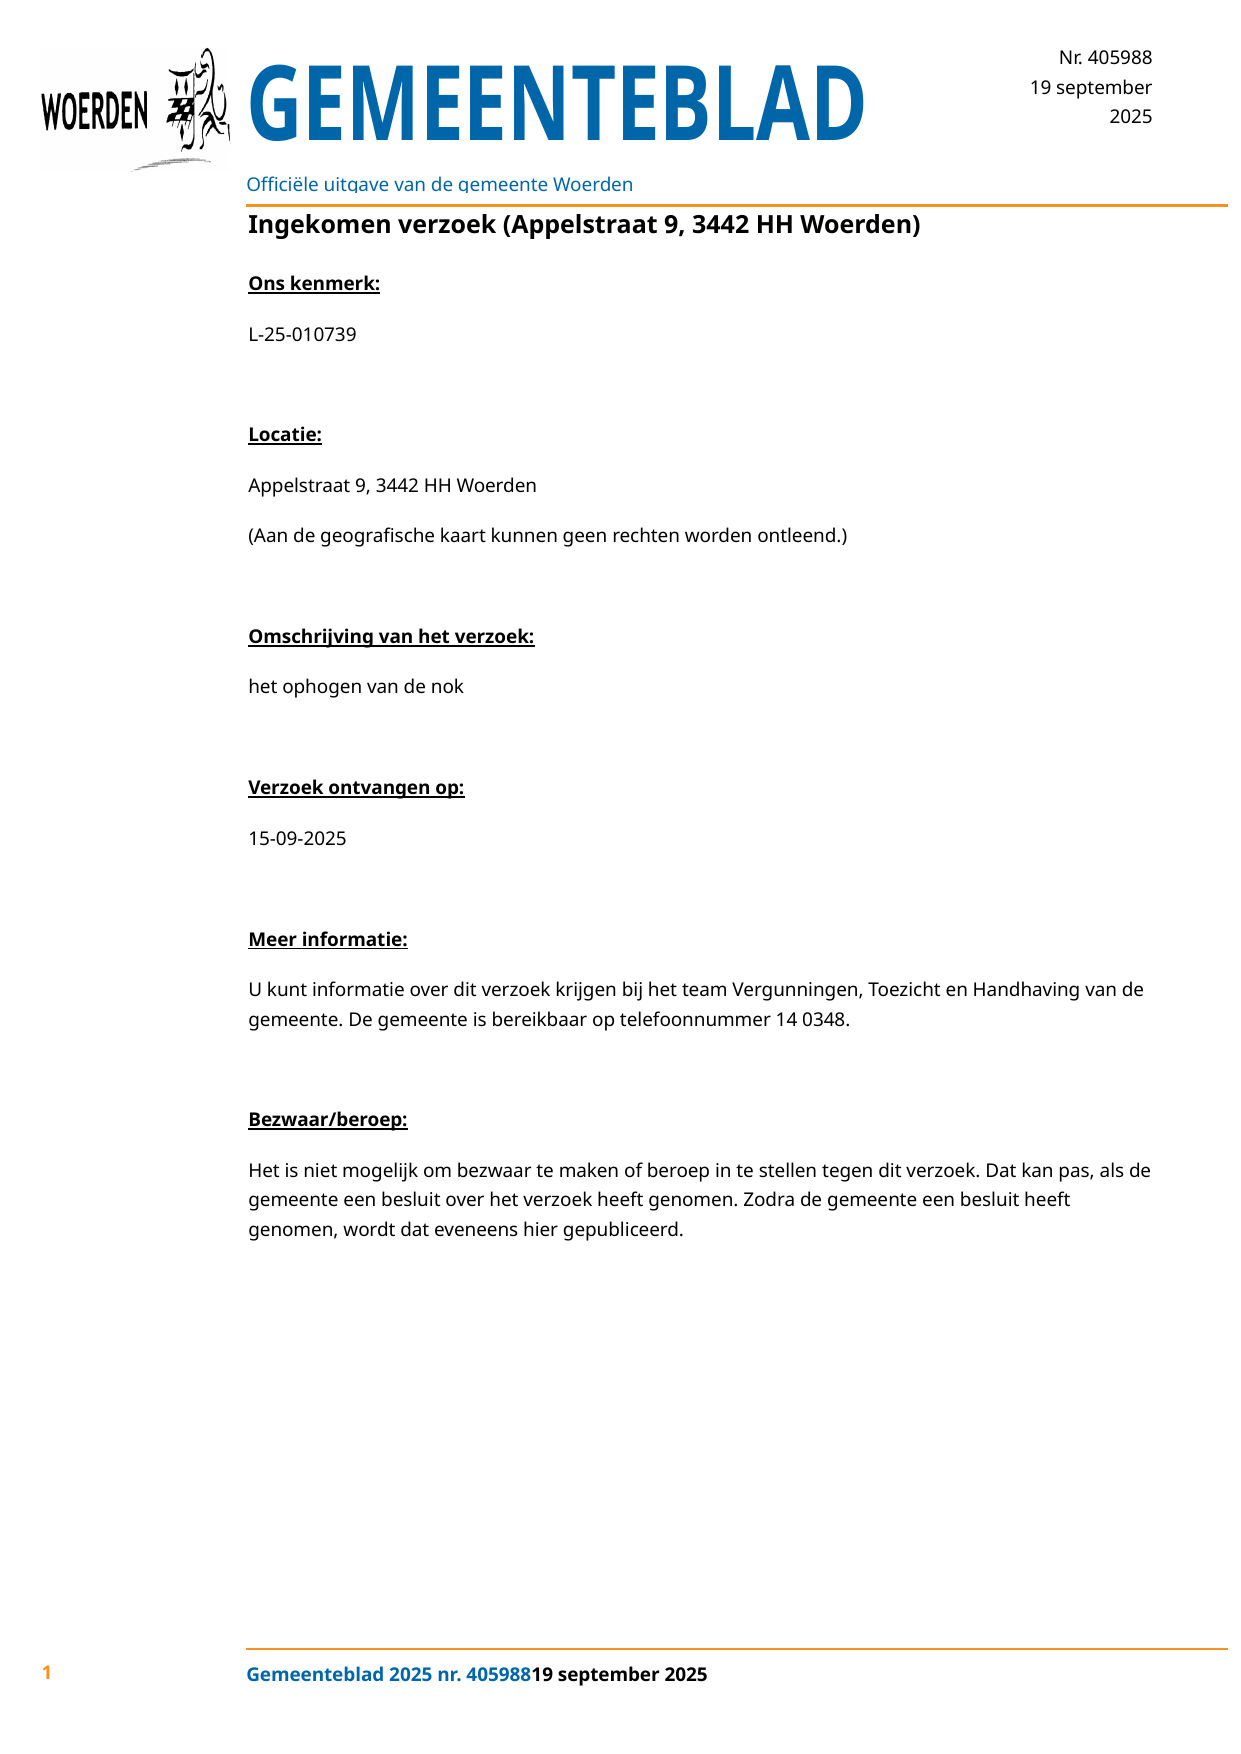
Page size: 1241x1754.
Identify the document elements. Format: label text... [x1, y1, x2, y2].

text Ons kenmerk: [248, 270, 1152, 296]
text Meer informatie: [248, 926, 1152, 951]
text Locatie: [248, 422, 1152, 447]
text Omschrijving van het verzoek: [248, 623, 1152, 649]
picture [41, 47, 231, 172]
text Bezwaar/beroep: [248, 1107, 1152, 1132]
text Ingekomen verzoek (Appelstraat 9, 3442 HH Woerden) [248, 207, 1152, 241]
text het ophogen van de nok [248, 674, 1152, 699]
text Het is niet mogelijk om bezwaar te maken of beroep in te stellen tegen dit verzoek. Dat kan pas, als de gemeente een besluit over het verzoek heeft genomen. Zodra de gemeente een besluit heeft genomen, wordt dat eveneens hier gepubliceerd. [248, 1157, 1152, 1242]
text (Aan de geografische kaart kunnen geen rechten worden ontleend.) [248, 522, 1152, 548]
text Verzoek ontvangen op: [248, 774, 1152, 800]
text U kunt informatie over dit verzoek krijgen bij het team Vergunningen, Toezicht en Handhaving van de gemeente. De gemeente is bereikbaar op telefoonnummer 14 0348. [248, 976, 1152, 1031]
text L-25-010739 [248, 321, 1152, 346]
text 15-09-2025 [248, 825, 1152, 851]
text Appelstraat 9, 3442 HH Woerden [248, 472, 1152, 498]
